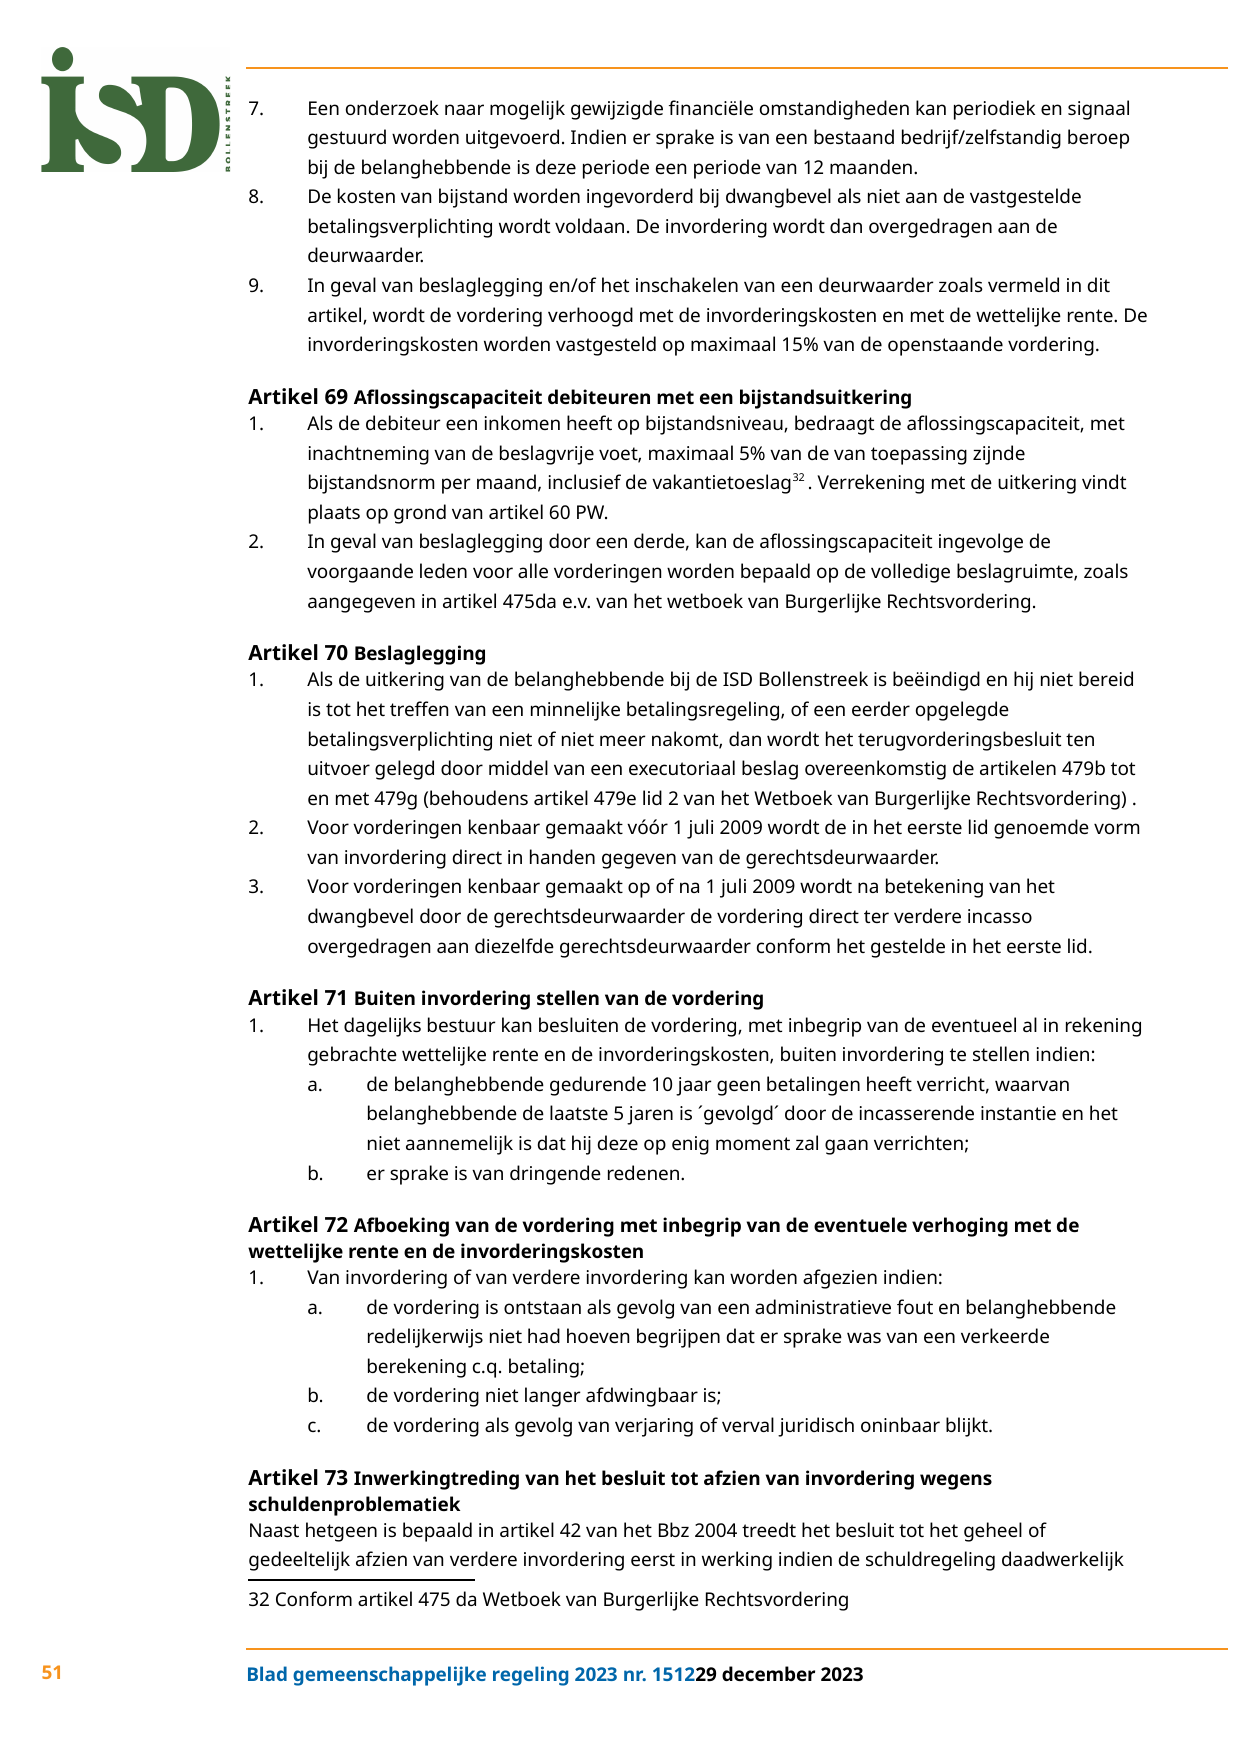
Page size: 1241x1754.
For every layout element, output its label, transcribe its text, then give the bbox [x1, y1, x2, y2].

list In geval van beslaglegging door een derde, kan de aflossingscapaciteit ingevolge de voorgaande leden voor alle vorderingen worden bepaald op de volledige beslagruimte, zoals aangegeven in artikel 475da e.v. van het wetboek van Burgerlijke Rechtsvordering. [248, 529, 1152, 613]
list de belanghebbende gedurende 10 jaar geen betalingen heeft verricht, waarvan belanghebbende de laatste 5 jaren is ´gevolgd´ door de incasserende instantie en het niet aannemelijk is dat hij deze op enig moment zal gaan verrichten; [307, 1071, 1152, 1156]
list Voor vorderingen kenbaar gemaakt op of na 1 juli 2009 wordt na betekening van het dwangbevel door de gerechtsdeurwaarder de vordering direct ter verdere incasso overgedragen aan diezelfde gerechtsdeurwaarder conform het gestelde in het eerste lid. [248, 874, 1152, 959]
list de vordering is ontstaan als gevolg van een administratieve fout en belanghebbende redelijkerwijs niet had hoeven begrijpen dat er sprake was van een verkeerde berekening c.q. betaling; [307, 1294, 1152, 1379]
text Artikel 72 Afboeking van de vordering met inbegrip van de eventuele verhoging met de wettelijke rente en de invorderingskosten [248, 1210, 1152, 1264]
list Een onderzoek naar mogelijk gewijzigde financiële omstandigheden kan periodiek en signaal gestuurd worden uitgevoerd. Indien er sprake is van een bestaand bedrijf/zelfstandig beroep bij de belanghebbende is deze periode een periode van 12 maanden. [248, 95, 1152, 180]
list er sprake is van dringende redenen. [307, 1160, 1152, 1185]
list Als de uitkering van de belanghebbende bij de ISD Bollenstreek is beëindigd en hij niet bereid is tot het treffen van een minnelijke betalingsregeling, of een eerder opgelegde betalingsverplichting niet of niet meer nakomt, dan wordt het terugvorderingsbesluit ten uitvoer gelegd door middel van een executoriaal beslag overeenkomstig de artikelen 479b tot en met 479g (behoudens artikel 479e lid 2 van het Wetboek van Burgerlijke Rechtsvordering) . [248, 667, 1152, 811]
list Het dagelijks bestuur kan besluiten de vordering, met inbegrip van de eventueel al in rekening gebrachte wettelijke rente en de invorderingskosten, buiten invordering te stellen indien: [248, 1012, 1152, 1067]
text Artikel 71 Buiten invordering stellen van de vordering [248, 983, 1152, 1012]
list De kosten van bijstand worden ingevorderd bij dwangbevel als niet aan de vastgestelde betalingsverplichting wordt voldaan. De invordering wordt dan overgedragen aan de deurwaarder. [248, 183, 1152, 268]
list de vordering als gevolg van verjaring of verval juridisch oninbaar blijkt. [307, 1412, 1152, 1438]
list Conform artikel 475 da Wetboek van Burgerlijke Rechtsvordering [248, 1586, 1152, 1612]
text Artikel 70 Beslaglegging [248, 638, 1152, 667]
picture [41, 47, 231, 172]
list Voor vorderingen kenbaar gemaakt vóór 1 juli 2009 wordt de in het eerste lid genoemde vorm van invordering direct in handen gegeven van de gerechtsdeurwaarder. [248, 814, 1152, 870]
list In geval van beslaglegging en/of het inschakelen van een deurwaarder zoals vermeld in dit artikel, wordt de vordering verhoogd met de invorderingskosten en met de wettelijke rente. De invorderingskosten worden vastgesteld op maximaal 15% van de openstaande vordering. [248, 272, 1152, 357]
list de vordering niet langer afdwingbaar is; [307, 1383, 1152, 1408]
text Artikel 73 Inwerkingtreding van het besluit tot afzien van invordering wegens schuldenproblematiek [248, 1463, 1152, 1517]
list Als de debiteur een inkomen heeft op bijstandsniveau, bedraagt de aflossingscapaciteit, met inachtneming van de beslagvrije voet, maximaal 5% van de van toepassing zijnde bijstandsnorm per maand, inclusief de vakantietoeslag. Verrekening met de uitkering vindt plaats op grond van artikel 60 PW. [248, 410, 1152, 525]
list Van invordering of van verdere invordering kan worden afgezien indien: [248, 1264, 1152, 1290]
text Artikel 69 Aflossingscapaciteit debiteuren met een bijstandsuitkering [248, 382, 1152, 410]
text Naast hetgeen is bepaald in artikel 42 van het Bbz 2004 treedt het besluit tot het geheel of gedeeltelijk afzien van verdere invordering eerst in werking indien de schuldregeling daadwerkelijk [248, 1517, 1152, 1572]
